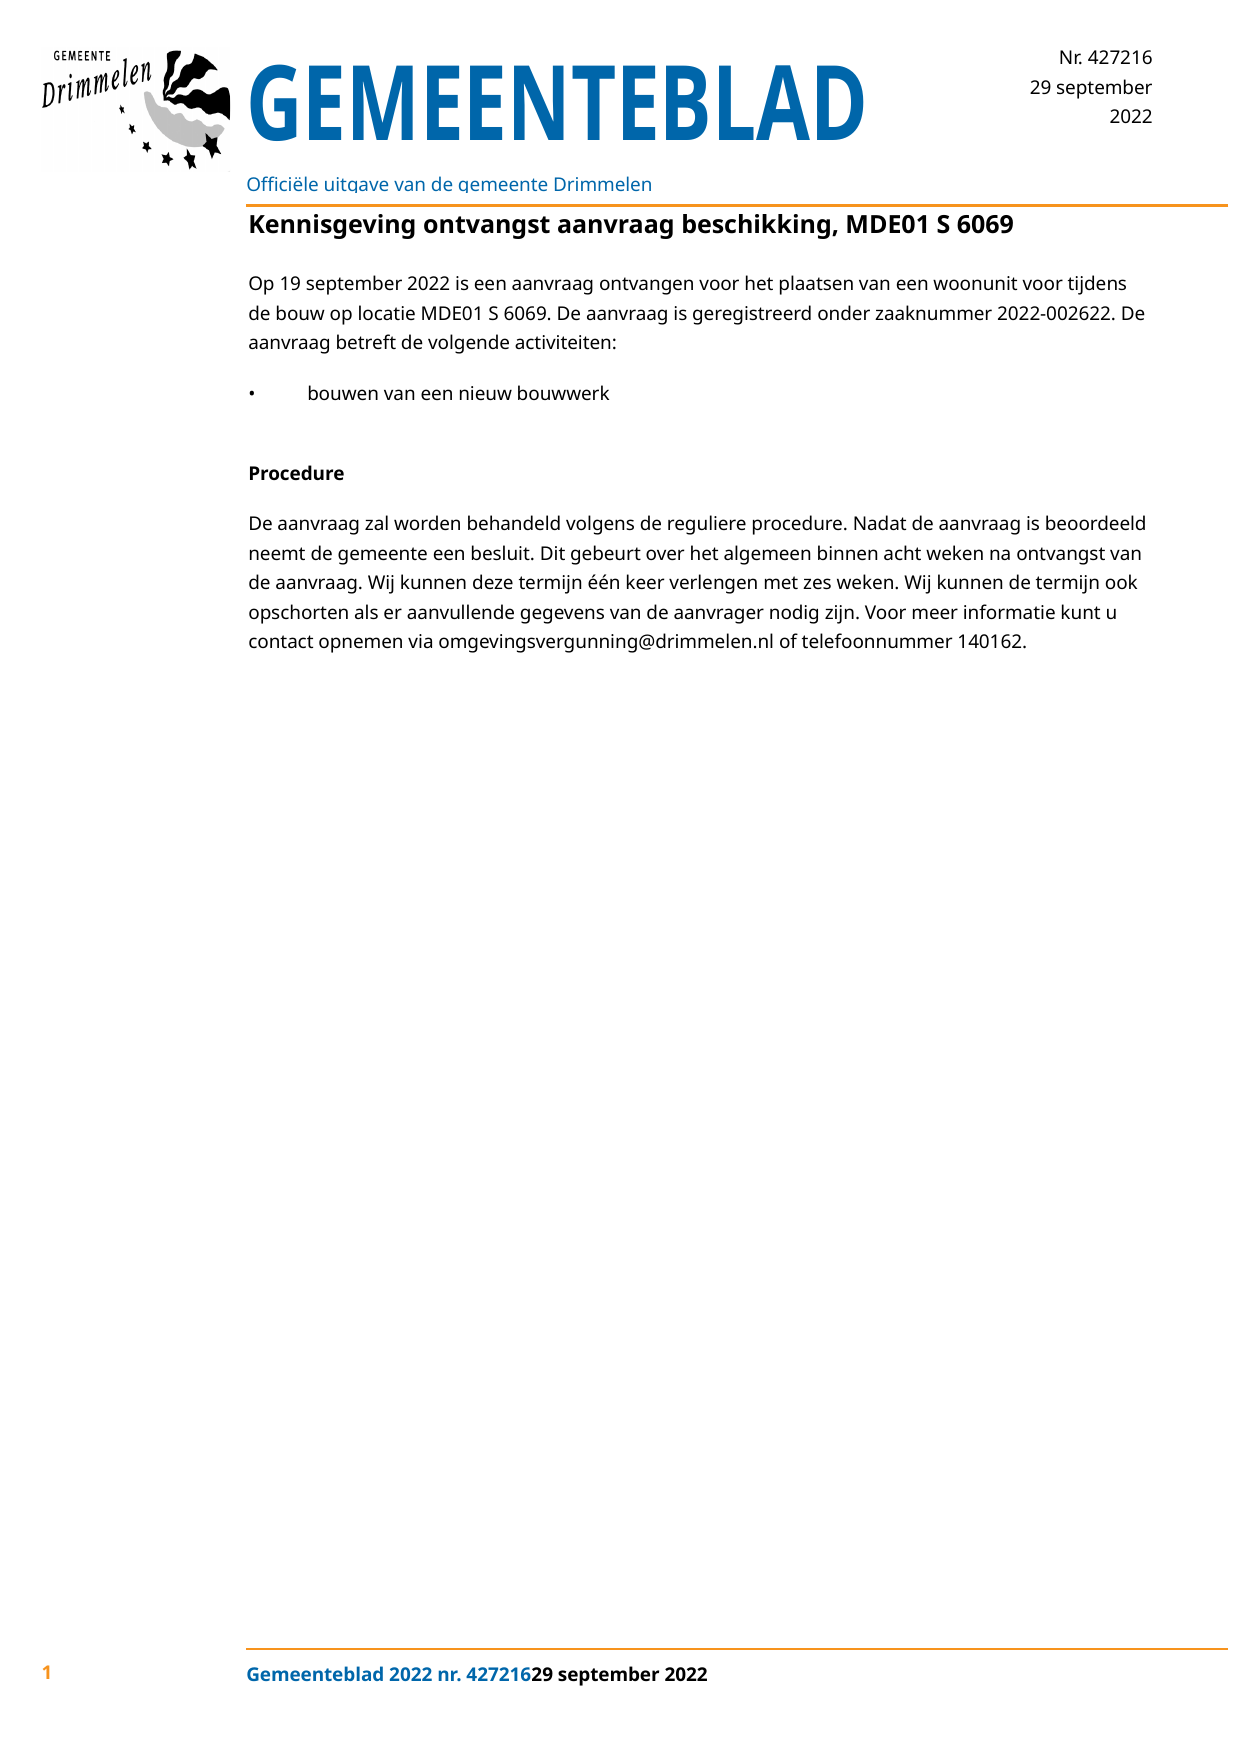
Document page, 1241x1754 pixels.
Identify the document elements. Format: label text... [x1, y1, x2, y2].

list bouwen van een nieuw bouwwerk [248, 380, 1152, 406]
picture [41, 47, 231, 172]
text Op 19 september 2022 is een aanvraag ontvangen voor het plaatsen van een woonunit voor tijdens de bouw op locatie MDE01 S 6069. De aanvraag is geregistreerd onder zaaknummer 2022-002622. De aanvraag betreft de volgende activiteiten: [248, 270, 1152, 355]
text Procedure [248, 460, 1152, 486]
text De aanvraag zal worden behandeld volgens de reguliere procedure. Nadat de aanvraag is beoordeeld neemt de gemeente een besluit. Dit gebeurt over het algemeen binnen acht weken na ontvangst van de aanvraag. Wij kunnen deze termijn één keer verlengen met zes weken. Wij kunnen de termijn ook opschorten als er aanvullende gegevens van de aanvrager nodig zijn. Voor meer informatie kunt u contact opnemen via omgevingsvergunning@drimmelen.nl of telefoonnummer 140162. [248, 510, 1152, 654]
text Kennisgeving ontvangst aanvraag beschikking, MDE01 S 6069 [248, 207, 1152, 241]
